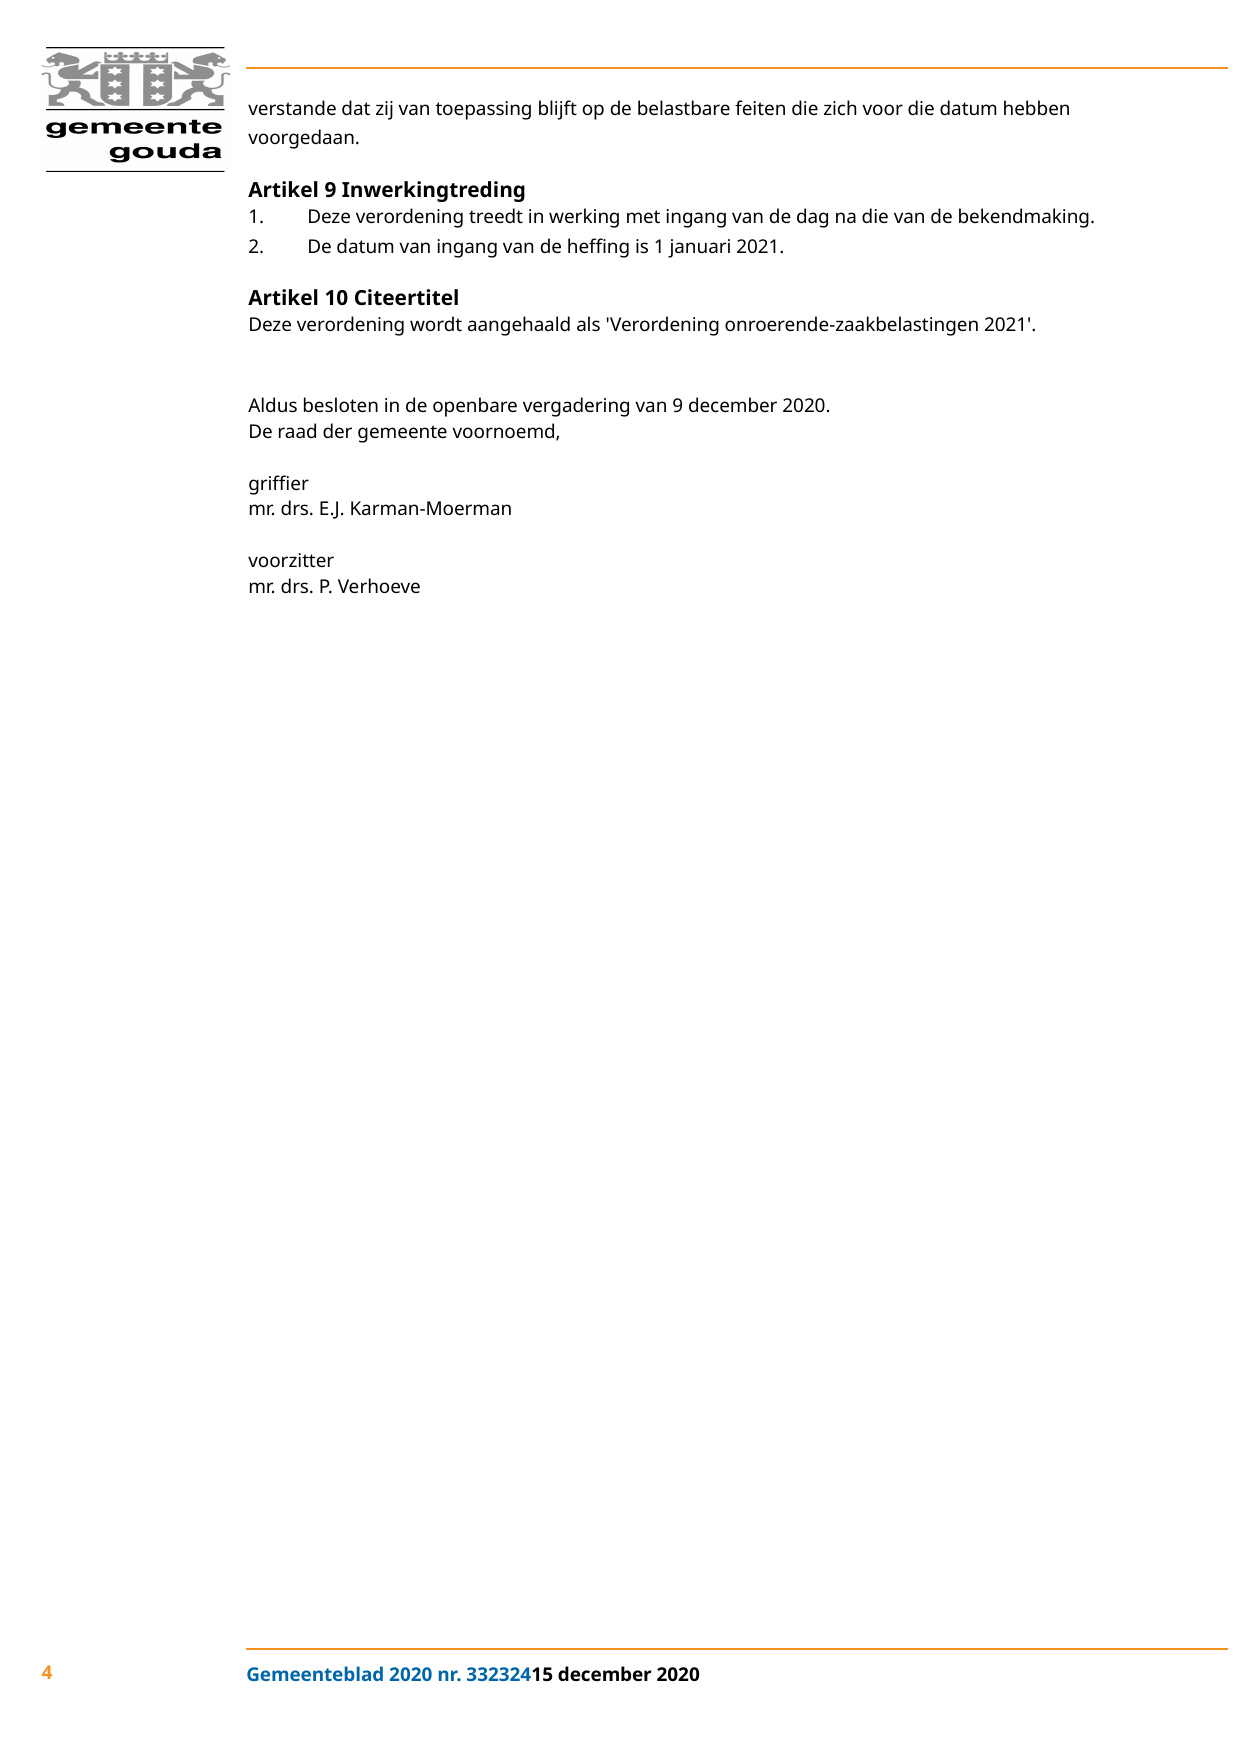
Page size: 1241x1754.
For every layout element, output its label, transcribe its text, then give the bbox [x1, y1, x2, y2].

text Deze verordening wordt aangehaald als 'Verordening onroerende-zaakbelastingen 2021'. [248, 312, 1152, 337]
text Artikel 10 Citeertitel [248, 283, 1152, 312]
text verstande dat zij van toepassing blijft op de belastbare feiten die zich voor die datum hebben voorgedaan. [248, 95, 1152, 150]
text voorzitter [248, 547, 1152, 573]
text Artikel 9 Inwerkingtreding [248, 175, 1152, 203]
list De datum van ingang van de heffing is 1 januari 2021. [248, 233, 1152, 258]
text De raad der gemeente voornoemd, [248, 418, 1152, 444]
text griffier [248, 470, 1152, 496]
list Deze verordening treedt in werking met ingang van de dag na die van de bekendmaking. [248, 203, 1152, 229]
text mr. drs. P. Verhoeve [248, 573, 1152, 598]
text mr. drs. E.J. Karman-Moerman [248, 496, 1152, 521]
picture [41, 47, 231, 172]
text Aldus besloten in de openbare vergadering van 9 december 2020. [248, 393, 1152, 418]
